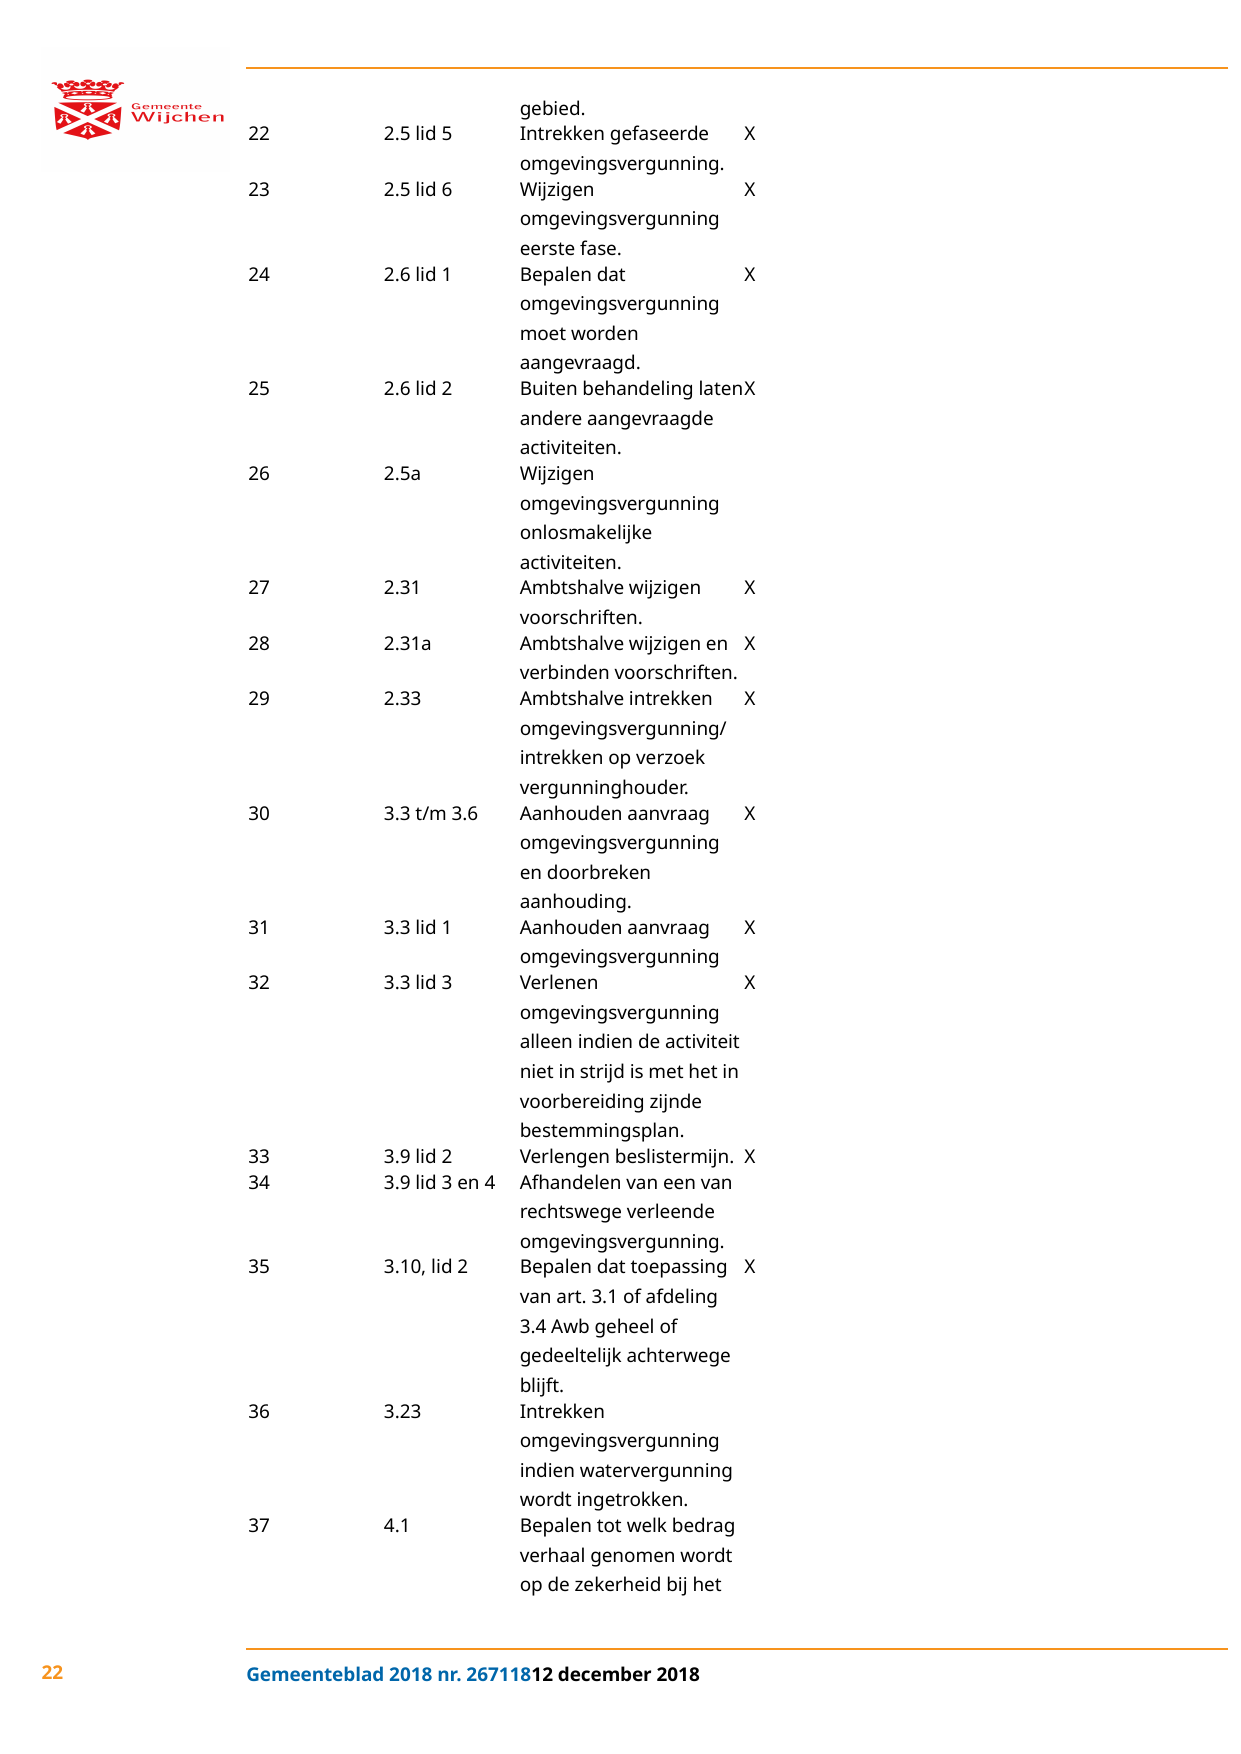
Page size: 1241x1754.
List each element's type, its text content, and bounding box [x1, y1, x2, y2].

table_cell 3.9 lid 2 [384, 1143, 519, 1169]
table_cell [880, 630, 1016, 685]
table_cell 3.3 lid 3 [384, 970, 519, 1143]
table_cell [744, 460, 880, 574]
table_cell gebied. [520, 95, 744, 121]
table_cell X [744, 261, 880, 375]
table_cell [880, 375, 1016, 460]
table_cell [880, 95, 1016, 121]
table_cell X [744, 685, 880, 800]
table_cell [744, 1169, 880, 1254]
table_cell Intrekken gefaseerde omgevingsvergunning. [520, 121, 744, 176]
table_cell 2.5 lid 5 [384, 121, 519, 176]
table_cell [880, 121, 1016, 176]
table_cell [880, 1169, 1016, 1254]
table_cell Ambtshalve wijzigen voorschriften. [520, 575, 744, 630]
table_cell 2.31a [384, 630, 519, 685]
table_cell X [744, 121, 880, 176]
table_cell [1016, 261, 1152, 375]
table_cell 35 [248, 1254, 384, 1398]
table_cell Verlengen beslistermijn. [520, 1143, 744, 1169]
table_cell 37 [248, 1512, 384, 1597]
table_cell [880, 1254, 1016, 1398]
table_cell 36 [248, 1398, 384, 1512]
table_cell Buiten behandeling laten andere aangevraagde activiteiten. [520, 375, 744, 460]
table_cell 3.3 lid 1 [384, 914, 519, 969]
table_cell [248, 95, 384, 121]
table_cell Ambtshalve wijzigen en verbinden voorschriften. [520, 630, 744, 685]
table_cell [880, 1398, 1016, 1512]
table_cell X [744, 630, 880, 685]
table_cell [1016, 176, 1152, 261]
table_cell 30 [248, 800, 384, 914]
table_cell Wijzigen omgevingsvergunning onlosmakelijke activiteiten. [520, 460, 744, 574]
table_cell [1016, 1143, 1152, 1169]
table_cell [880, 970, 1016, 1143]
table_cell 3.23 [384, 1398, 519, 1512]
table_cell [880, 460, 1016, 574]
table_cell 3.10, lid 2 [384, 1254, 519, 1398]
table_cell [880, 1512, 1016, 1597]
table_cell [880, 261, 1016, 375]
table_cell 2.6 lid 1 [384, 261, 519, 375]
table_cell [1016, 800, 1152, 914]
table_cell X [744, 800, 880, 914]
table_cell [1016, 914, 1152, 969]
table_cell [880, 1143, 1016, 1169]
table_cell 34 [248, 1169, 384, 1254]
table_cell X [744, 970, 880, 1143]
table_cell X [744, 375, 880, 460]
table_cell 2.5 lid 6 [384, 176, 519, 261]
table_cell Wijzigen omgevingsvergunning eerste fase. [520, 176, 744, 261]
table_cell [1016, 460, 1152, 574]
table_cell 26 [248, 460, 384, 574]
table_cell [1016, 575, 1152, 630]
table_cell [1016, 121, 1152, 176]
table_cell [880, 685, 1016, 800]
table_cell [1016, 685, 1152, 800]
table_cell [744, 95, 880, 121]
table_cell 23 [248, 176, 384, 261]
table_cell 27 [248, 575, 384, 630]
table_cell 31 [248, 914, 384, 969]
table_cell 3.3 t/m 3.6 [384, 800, 519, 914]
table_cell X [744, 575, 880, 630]
table_cell Aanhouden aanvraag omgevingsvergunning [520, 914, 744, 969]
table_cell 2.5a [384, 460, 519, 574]
table_cell X [744, 1254, 880, 1398]
table_cell [744, 1512, 880, 1597]
table_cell 22 [248, 121, 384, 176]
table_cell 25 [248, 375, 384, 460]
table_cell Bepalen tot welk bedrag verhaal genomen wordt op de zekerheid bij het [520, 1512, 744, 1597]
table_cell Bepalen dat omgevingsvergunning moet worden aangevraagd. [520, 261, 744, 375]
table_cell [1016, 375, 1152, 460]
table_cell [1016, 630, 1152, 685]
table_cell 2.6 lid 2 [384, 375, 519, 460]
table_cell 2.31 [384, 575, 519, 630]
table_cell 2.33 [384, 685, 519, 800]
table_cell [1016, 1512, 1152, 1597]
table_cell [1016, 1254, 1152, 1398]
table_cell 3.9 lid 3 en 4 [384, 1169, 519, 1254]
table_cell Afhandelen van een van rechtswege verleende omgevingsvergunning. [520, 1169, 744, 1254]
table_cell [1016, 970, 1152, 1143]
table_cell [880, 800, 1016, 914]
table_cell [1016, 1398, 1152, 1512]
table_cell [744, 1398, 880, 1512]
picture [41, 47, 231, 172]
table_cell 29 [248, 685, 384, 800]
table_cell Verlenen omgevingsvergunning alleen indien de activiteit niet in strijd is met het in voorbereiding zijnde bestemmingsplan. [520, 970, 744, 1143]
table_cell 33 [248, 1143, 384, 1169]
table_cell [880, 914, 1016, 969]
table_cell Ambtshalve intrekken omgevingsvergunning/ intrekken op verzoek vergunninghouder. [520, 685, 744, 800]
table_cell 28 [248, 630, 384, 685]
table_cell X [744, 1143, 880, 1169]
table_cell X [744, 914, 880, 969]
table_cell Intrekken omgevingsvergunning indien watervergunning wordt ingetrokken. [520, 1398, 744, 1512]
table_cell [1016, 95, 1152, 121]
table_cell Bepalen dat toepassing van art. 3.1 of afdeling 3.4 Awb geheel of gedeeltelijk achterwege blijft. [520, 1254, 744, 1398]
table_cell [1016, 1169, 1152, 1254]
table_cell [384, 95, 519, 121]
table_cell [880, 176, 1016, 261]
table_cell 32 [248, 970, 384, 1143]
table_cell X [744, 176, 880, 261]
table_cell 4.1 [384, 1512, 519, 1597]
table_cell [880, 575, 1016, 630]
table_cell 24 [248, 261, 384, 375]
table_cell Aanhouden aanvraag omgevingsvergunning en doorbreken aanhouding. [520, 800, 744, 914]
